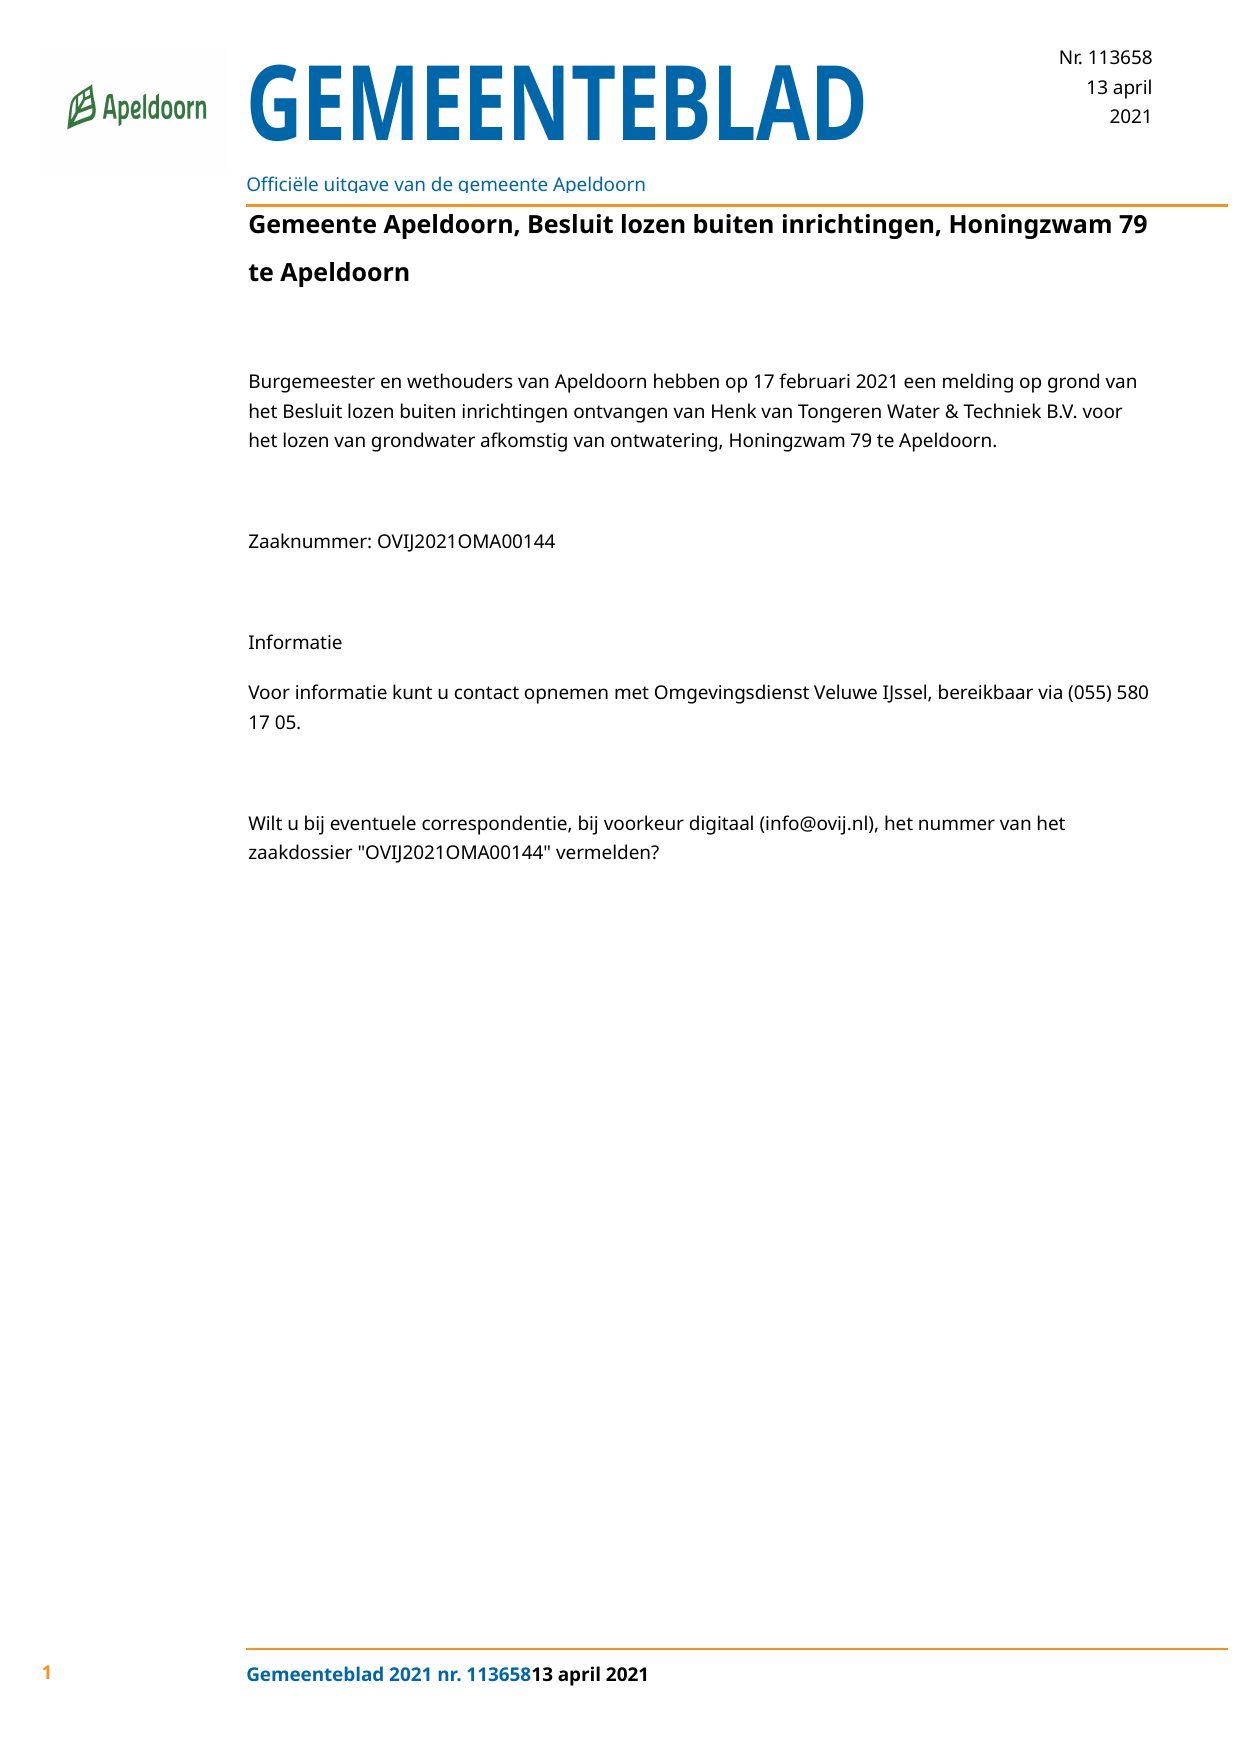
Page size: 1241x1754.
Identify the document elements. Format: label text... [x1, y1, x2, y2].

text Gemeente Apeldoorn, Besluit lozen buiten inrichtingen, Honingzwam 79 te Apeldoorn [248, 207, 1152, 288]
text Burgemeester en wethouders van Apeldoorn hebben op 17 februari 2021 een melding op grond van het Besluit lozen buiten inrichtingen ontvangen van Henk van Tongeren Water & Techniek B.V. voor het lozen van grondwater afkomstig van ontwatering, Honingzwam 79 te Apeldoorn. [248, 368, 1152, 453]
text Zaaknummer: OVIJ2021OMA00144 [248, 528, 1152, 554]
picture [41, 47, 231, 172]
text Voor informatie kunt u contact opnemen met Omgevingsdienst Veluwe IJssel, bereikbaar via (055) 580 17 05. [248, 679, 1152, 735]
text Wilt u bij eventuele correspondentie, bij voorkeur digitaal (info@ovij.nl), het nummer van het zaakdossier "OVIJ2021OMA00144" vermelden? [248, 810, 1152, 865]
text Informatie [248, 629, 1152, 655]
